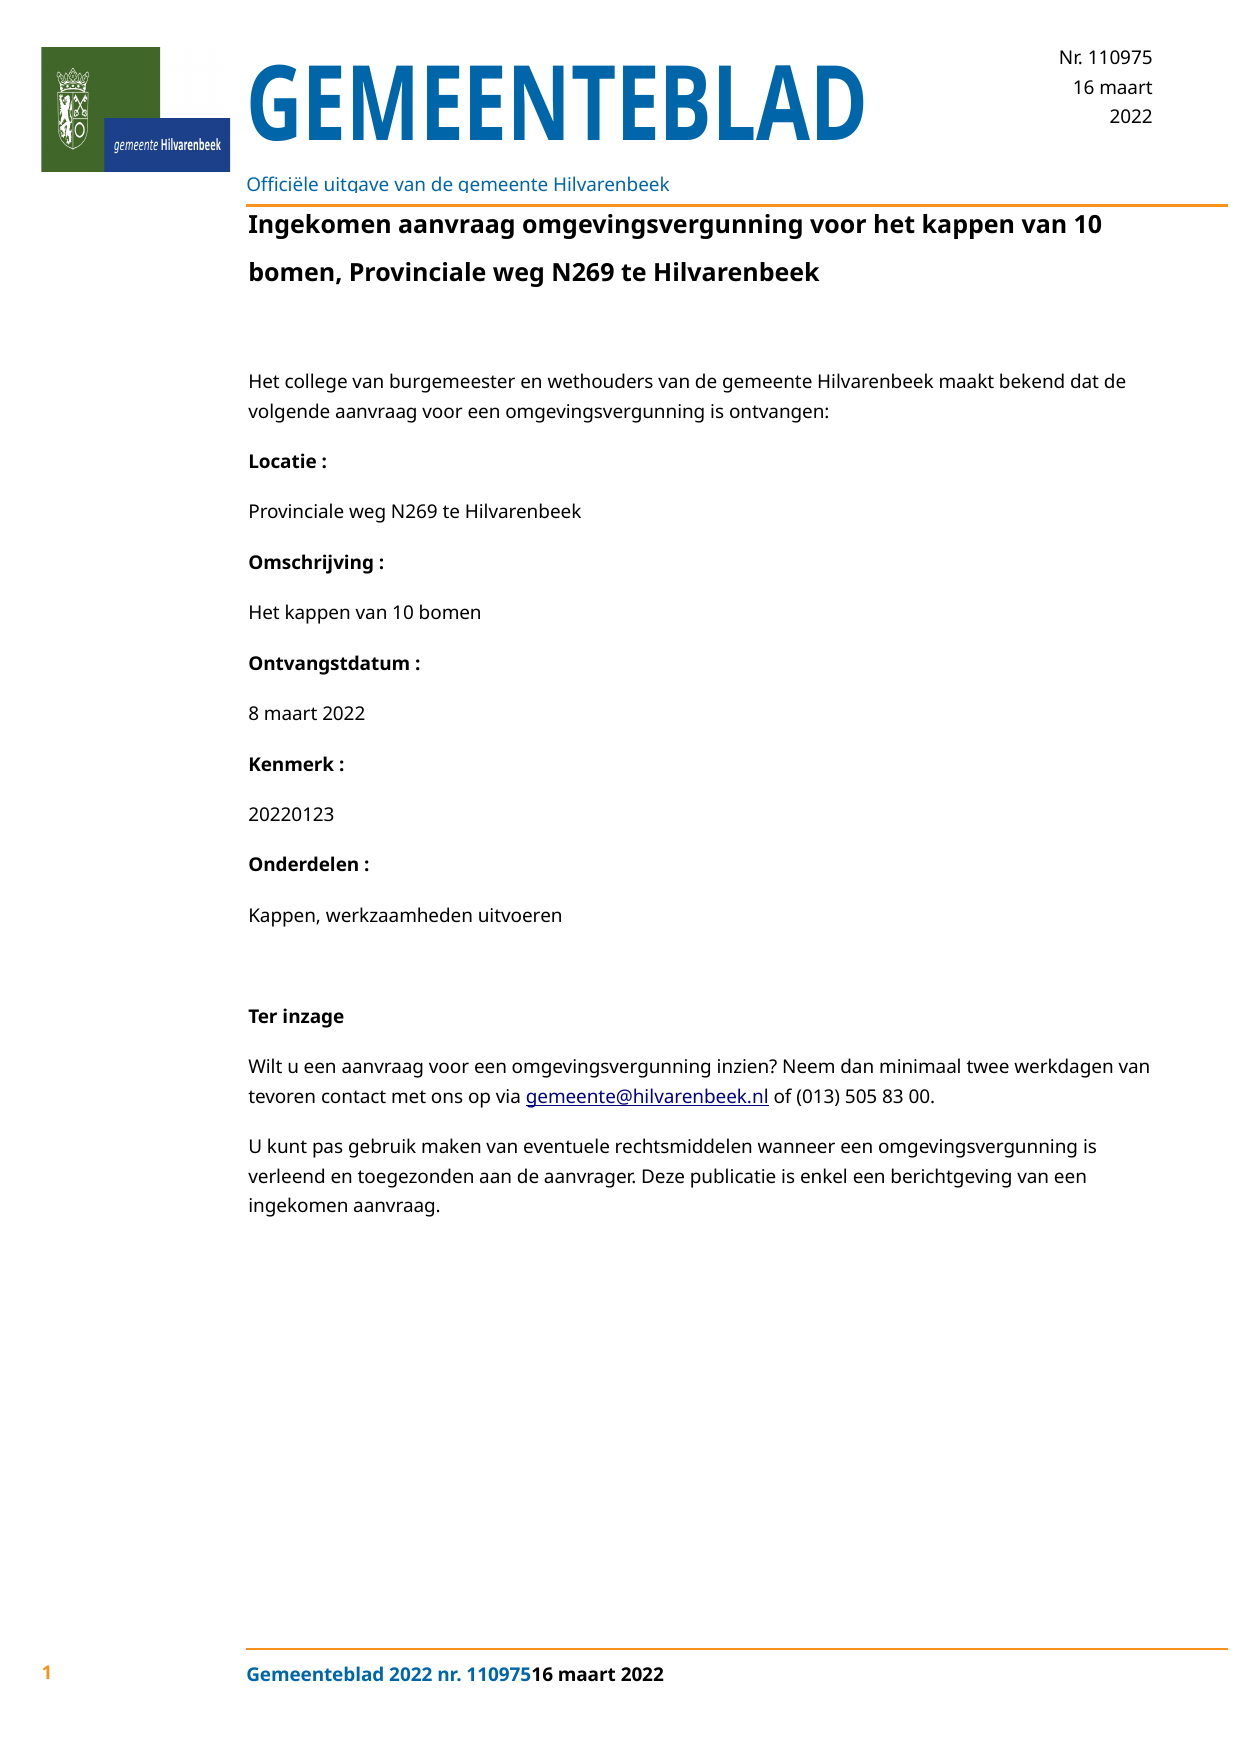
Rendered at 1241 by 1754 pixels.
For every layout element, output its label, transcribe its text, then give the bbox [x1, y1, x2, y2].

text Provinciale weg N269 te Hilvarenbeek [248, 499, 1152, 524]
text Ter inzage [248, 1003, 1152, 1029]
text Kappen, werkzaamheden uitvoeren [248, 902, 1152, 928]
text Ingekomen aanvraag omgevingsvergunning voor het kappen van 10 bomen, Provinciale weg N269 te Hilvarenbeek [248, 207, 1152, 288]
text 20220123 [248, 801, 1152, 827]
text Het college van burgemeester en wethouders van de gemeente Hilvarenbeek maakt bekend dat de volgende aanvraag voor een omgevingsvergunning is ontvangen: [248, 368, 1152, 424]
text 8 maart 2022 [248, 700, 1152, 726]
picture [41, 47, 231, 172]
text U kunt pas gebruik maken van eventuele rechtsmiddelen wanneer een omgevingsvergunning is verleend en toegezonden aan de aanvrager. Deze publicatie is enkel een berichtgeving van een ingekomen aanvraag. [248, 1133, 1152, 1218]
text Locatie : [248, 448, 1152, 474]
text Wilt u een aanvraag voor een omgevingsvergunning inzien? Neem dan minimaal twee werkdagen van tevoren contact met ons op via gemeente@hilvarenbeek.nl of (013) 505 83 00. [248, 1053, 1152, 1109]
text Kenmerk : [248, 751, 1152, 777]
text Omschrijving : [248, 549, 1152, 575]
text Onderdelen : [248, 852, 1152, 877]
text Ontvangstdatum : [248, 650, 1152, 676]
text Het kappen van 10 bomen [248, 599, 1152, 625]
